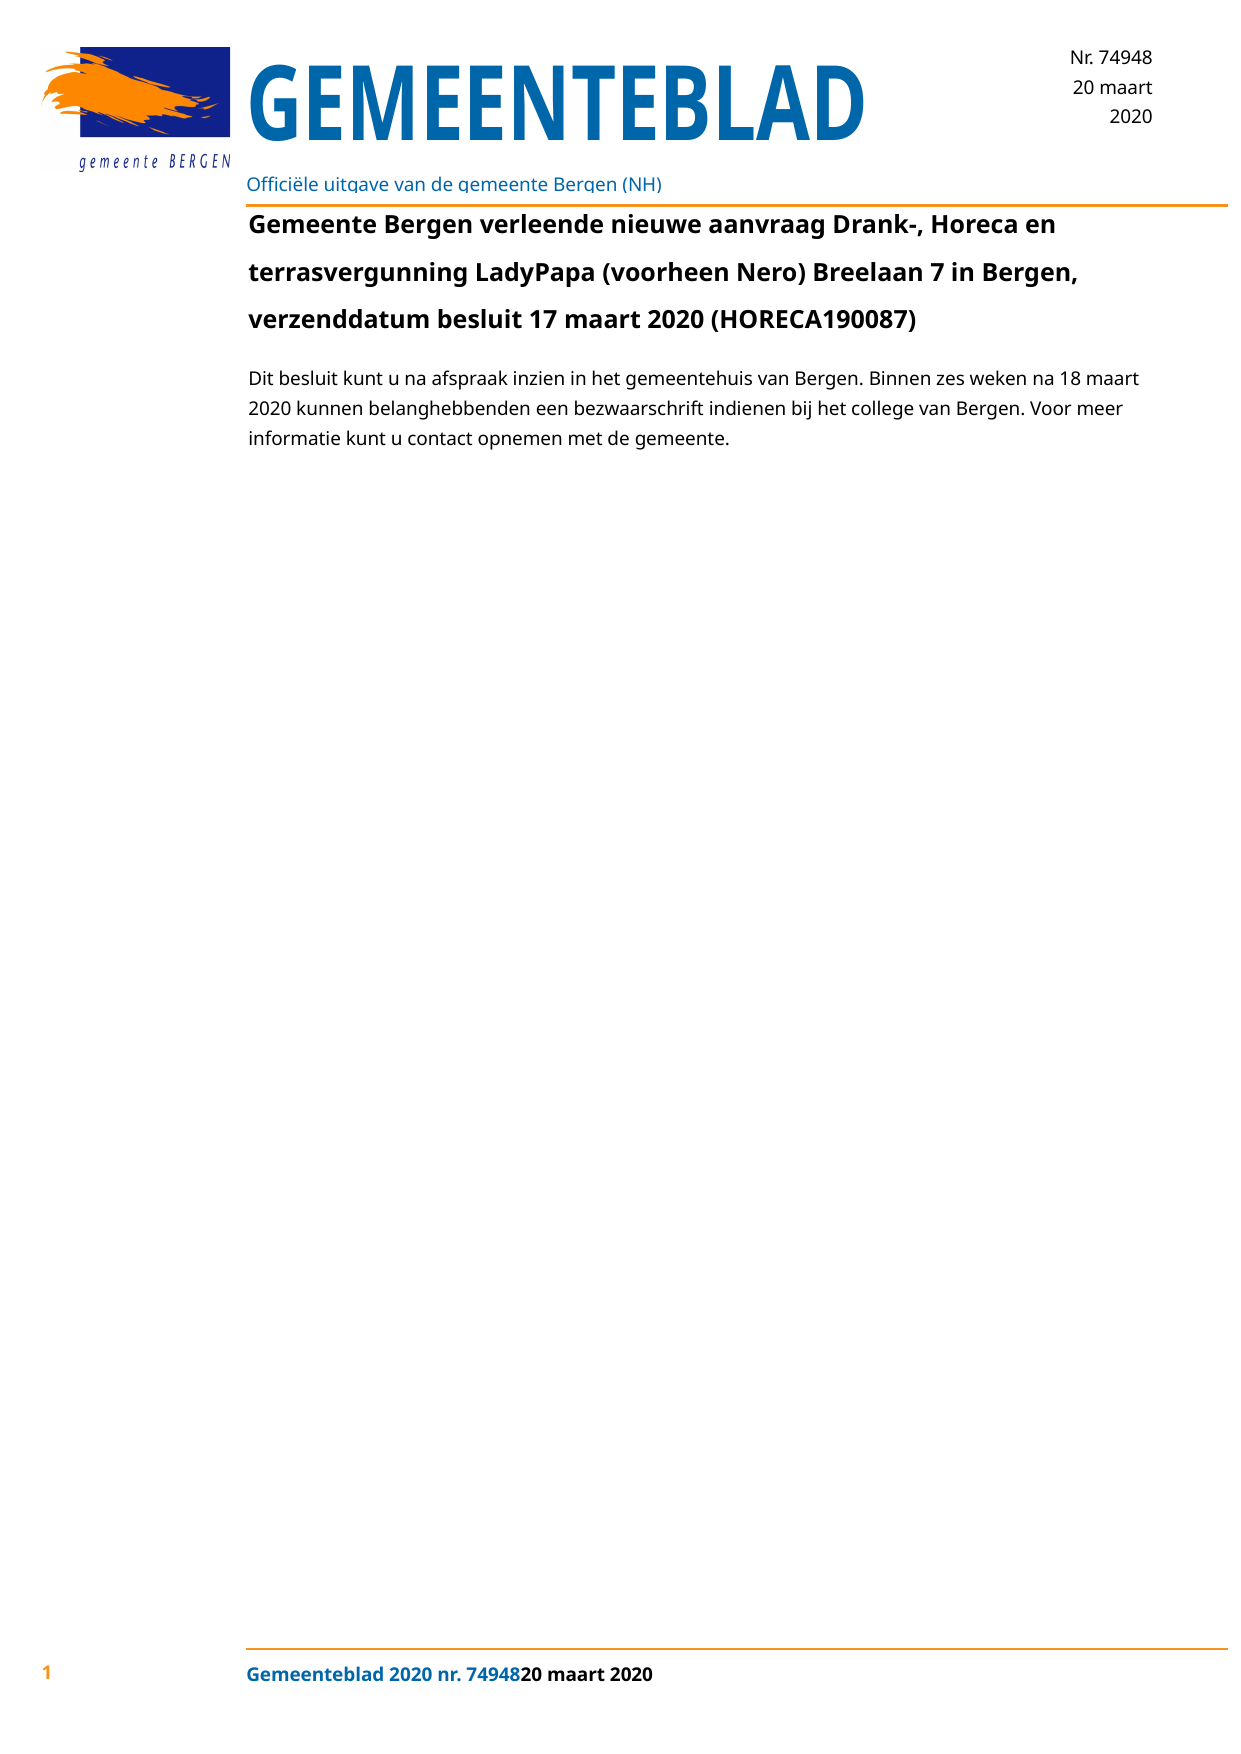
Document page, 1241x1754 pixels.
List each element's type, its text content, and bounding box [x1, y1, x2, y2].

text Dit besluit kunt u na afspraak inzien in het gemeentehuis van Bergen. Binnen zes weken na 18 maart 2020 kunnen belanghebbenden een bezwaarschrift indienen bij het college van Bergen. Voor meer informatie kunt u contact opnemen met de gemeente. [248, 366, 1152, 450]
text Gemeente Bergen verleende nieuwe aanvraag Drank-, Horeca en terrasvergunning LadyPapa (voorheen Nero) Breelaan 7 in Bergen, verzenddatum besluit 17 maart 2020 (HORECA190087) [248, 207, 1152, 336]
picture [41, 47, 231, 172]
